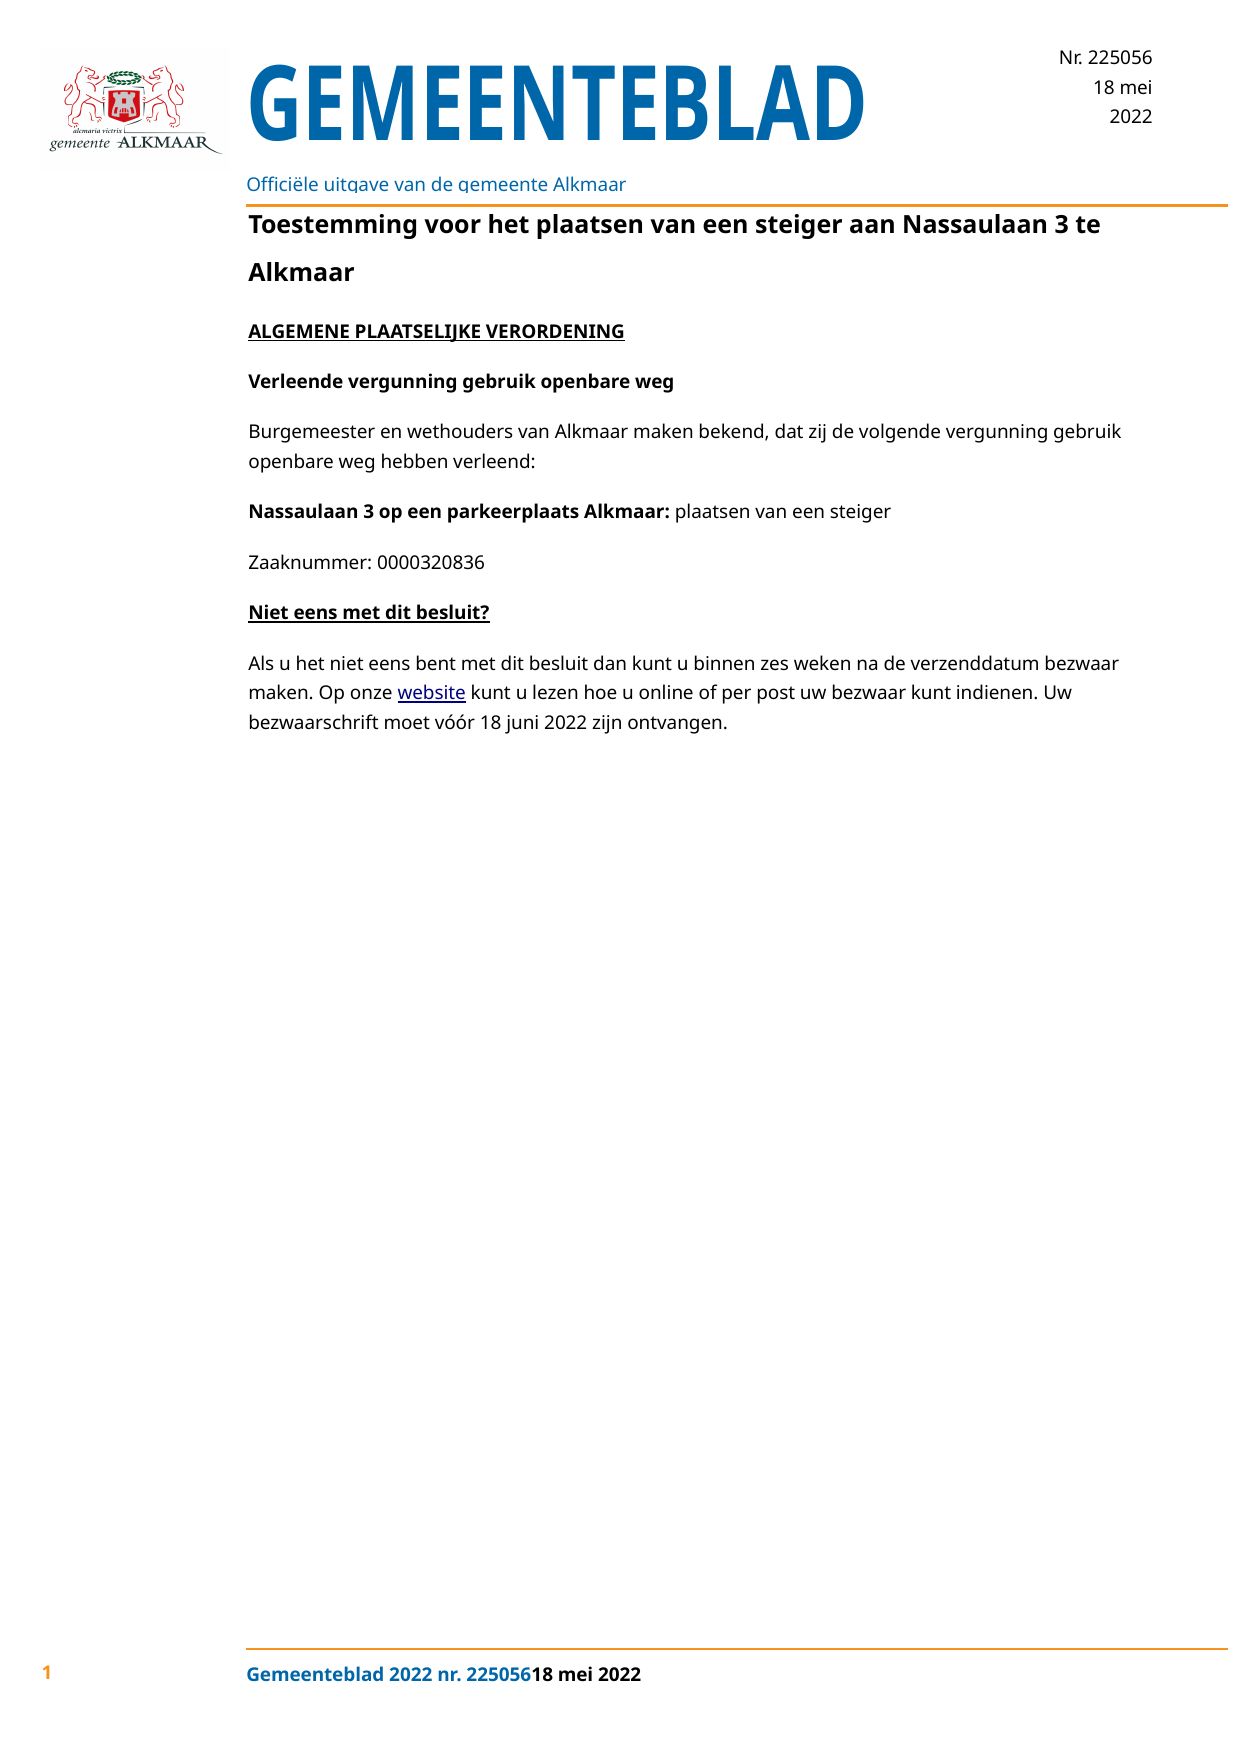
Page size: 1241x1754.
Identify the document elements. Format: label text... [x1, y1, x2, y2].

text Zaaknummer: 0000320836 [248, 549, 1152, 575]
text Verleende vergunning gebruik openbare weg [248, 368, 1152, 394]
picture [41, 47, 231, 172]
text ALGEMENE PLAATSELIJKE VERORDENING [248, 318, 1152, 344]
text Burgemeester en wethouders van Alkmaar maken bekend, dat zij de volgende vergunning gebruik openbare weg hebben verleend: [248, 419, 1152, 474]
text Als u het niet eens bent met dit besluit dan kunt u binnen zes weken na de verzenddatum bezwaar maken. Op onze website kunt u lezen hoe u online of per post uw bezwaar kunt indienen. Uw bezwaarschrift moet vóór 18 juni 2022 zijn ontvangen. [248, 650, 1152, 735]
text Nassaulaan 3 op een parkeerplaats Alkmaar: plaatsen van een steiger [248, 499, 1152, 524]
text Niet eens met dit besluit? [248, 599, 1152, 625]
text Toestemming voor het plaatsen van een steiger aan Nassaulaan 3 te Alkmaar [248, 207, 1152, 288]
